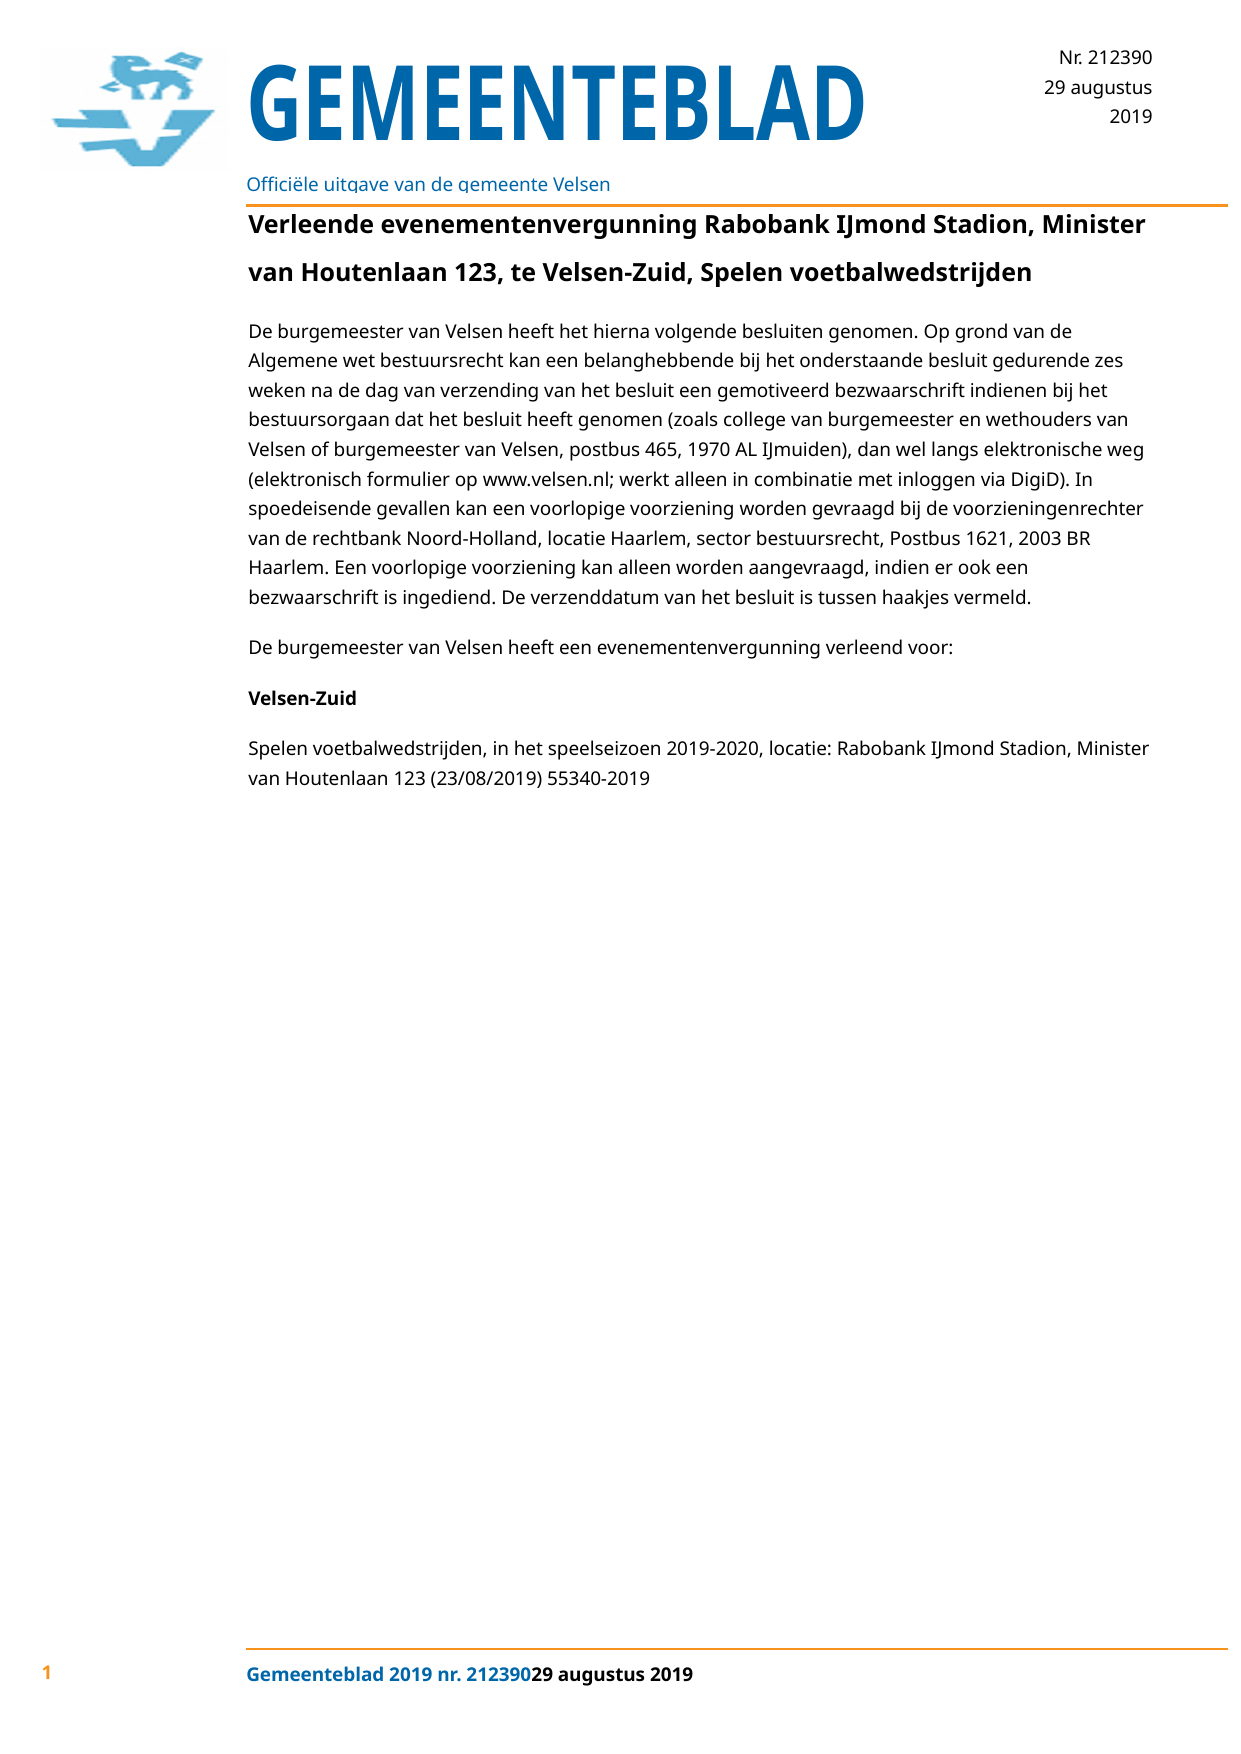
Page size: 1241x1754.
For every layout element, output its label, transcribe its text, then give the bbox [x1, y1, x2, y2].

picture [41, 47, 231, 172]
text De burgemeester van Velsen heeft een evenementenvergunning verleend voor: [248, 634, 1152, 660]
text Verleende evenementenvergunning Rabobank IJmond Stadion, Minister van Houtenlaan 123, te Velsen-Zuid, Spelen voetbalwedstrijden [248, 207, 1152, 288]
text Spelen voetbalwedstrijden, in het speelseizoen 2019-2020, locatie: Rabobank IJmond Stadion, Minister van Houtenlaan 123 (23/08/2019) 55340-2019 [248, 735, 1152, 791]
text Velsen-Zuid [248, 685, 1152, 711]
text De burgemeester van Velsen heeft het hierna volgende besluiten genomen. Op grond van de Algemene wet bestuursrecht kan een belanghebbende bij het onderstaande besluit gedurende zes weken na de dag van verzending van het besluit een gemotiveerd bezwaarschrift indienen bij het bestuursorgaan dat het besluit heeft genomen (zoals college van burgemeester en wethouders van Velsen of burgemeester van Velsen, postbus 465, 1970 AL IJmuiden), dan wel langs elektronische weg (elektronisch formulier op www.velsen.nl; werkt alleen in combinatie met inloggen via DigiD). In spoedeisende gevallen kan een voorlopige voorziening worden gevraagd bij de voorzieningenrechter van de rechtbank Noord-Holland, locatie Haarlem, sector bestuursrecht, Postbus 1621, 2003 BR Haarlem. Een voorlopige voorziening kan alleen worden aangevraagd, indien er ook een bezwaarschrift is ingediend. De verzenddatum van het besluit is tussen haakjes vermeld. [248, 318, 1152, 610]
